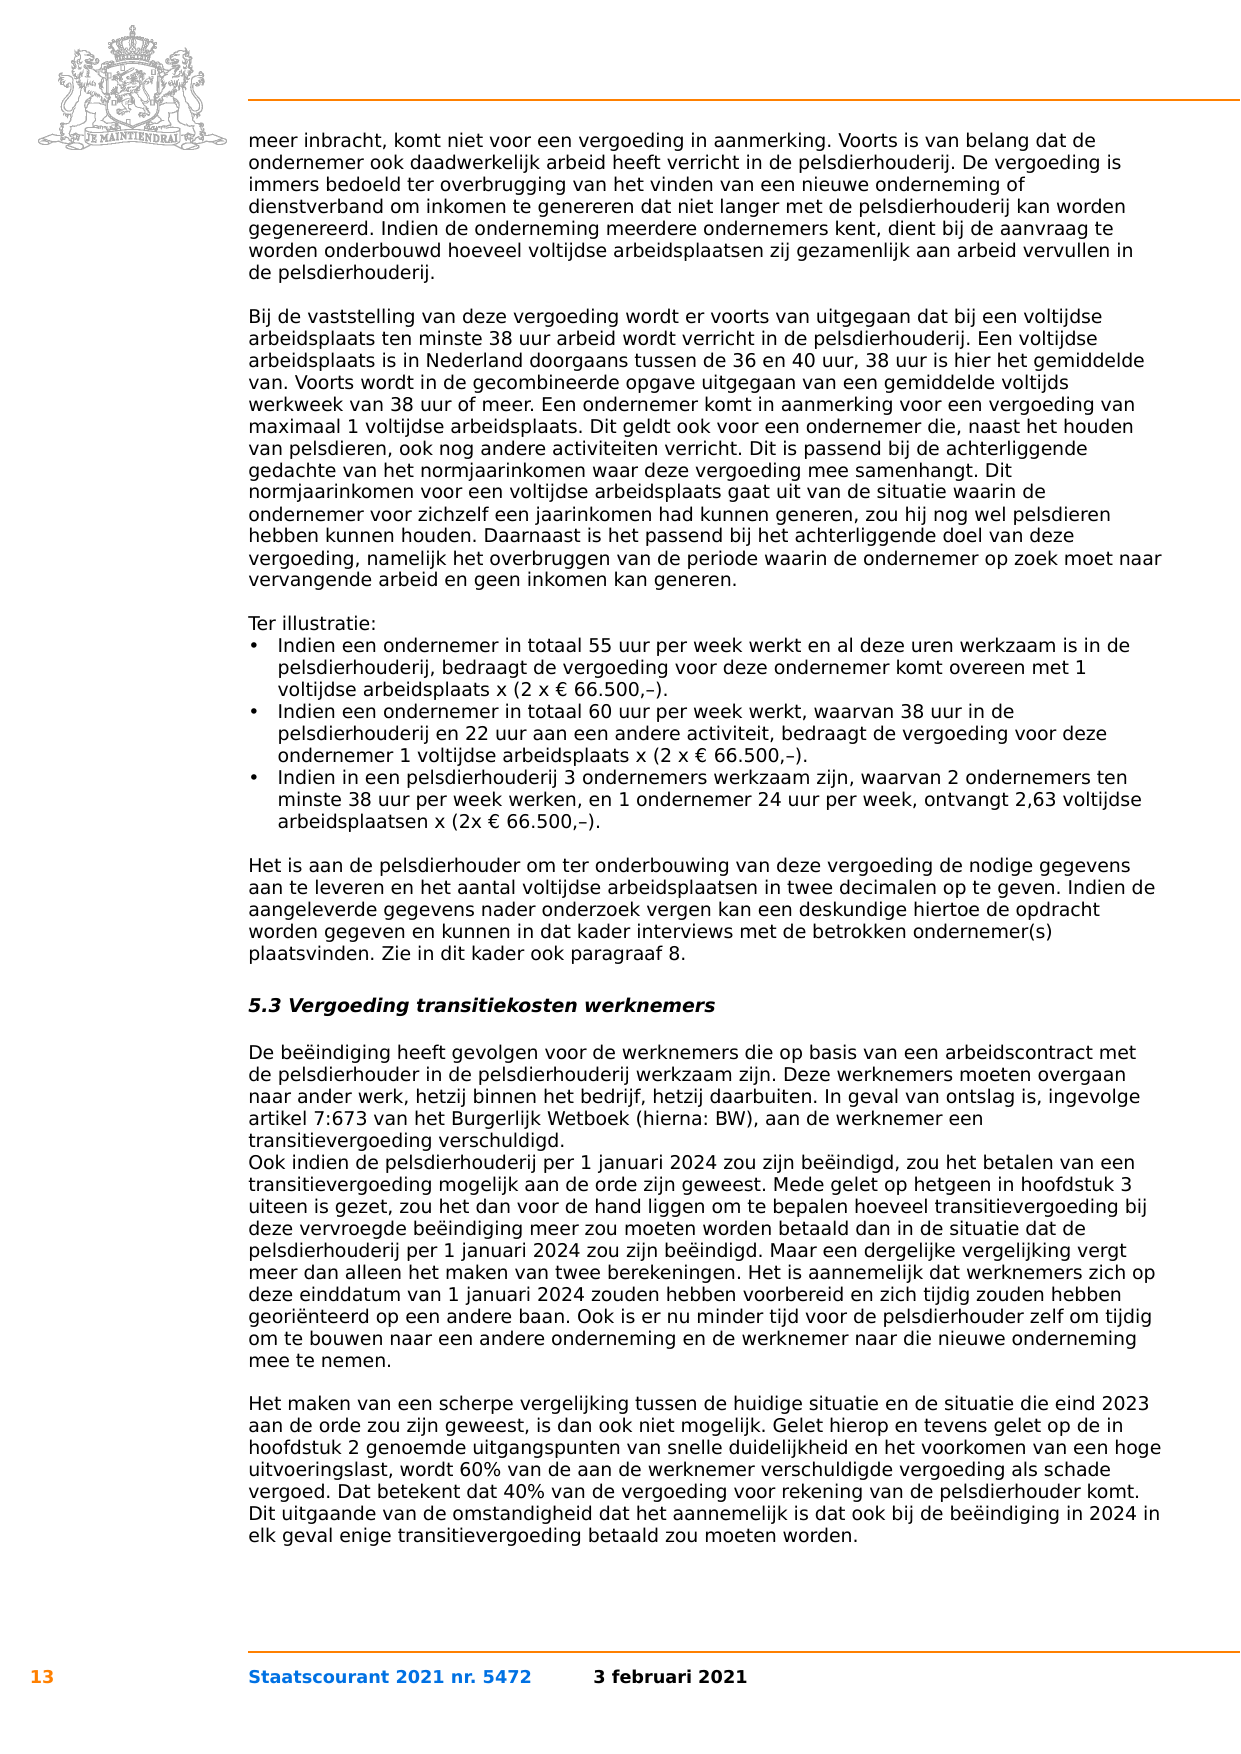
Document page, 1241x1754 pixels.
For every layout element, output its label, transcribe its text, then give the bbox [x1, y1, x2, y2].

text Bij de vaststelling van deze vergoeding wordt er voorts van uitgegaan dat bij een voltijdse arbeidsplaats ten minste 38 uur arbeid wordt verricht in de pelsdierhouderij. Een voltijdse arbeidsplaats is in Nederland doorgaans tussen de 36 en 40 uur, 38 uur is hier het gemiddelde van. Voorts wordt in de gecombineerde opgave uitgegaan van een gemiddelde voltijds werkweek van 38 uur of meer. Een ondernemer komt in aanmerking voor een vergoeding van maximaal 1 voltijdse arbeidsplaats. Dit geldt ook voor een ondernemer die, naast het houden van pelsdieren, ook nog andere activiteiten verricht. Dit is passend bij de achterliggende gedachte van het normjaarinkomen waar deze vergoeding mee samenhangt. Dit normjaarinkomen voor een voltijdse arbeidsplaats gaat uit van de situatie waarin de ondernemer voor zichzelf een jaarinkomen had kunnen generen, zou hij nog wel pelsdieren hebben kunnen houden. Daarnaast is het passend bij het achterliggende doel van deze vergoeding, namelijk het overbruggen van de periode waarin de ondernemer op zoek moet naar vervangende arbeid en geen inkomen kan generen. [248, 306, 1163, 591]
text Het maken van een scherpe vergelijking tussen de huidige situatie en de situatie die eind 2023 aan de orde zou zijn geweest, is dan ook niet mogelijk. Gelet hierop en tevens gelet op de in hoofdstuk 2 genoemde uitgangspunten van snelle duidelijkheid en het voorkomen van een hoge uitvoeringslast, wordt 60% van de aan de werknemer verschuldigde vergoeding als schade vergoed. Dat betekent dat 40% van de vergoeding voor rekening van de pelsdierhouder komt. Dit uitgaande van de omstandigheid dat het aannemelijk is dat ook bij de beëindiging in 2024 in elk geval enige transitievergoeding betaald zou moeten worden. [248, 1393, 1163, 1547]
picture [38, 25, 227, 150]
text Het is aan de pelsdierhouder om ter onderbouwing van deze vergoeding de nodige gegevens aan te leveren en het aantal voltijdse arbeidsplaatsen in twee decimalen op te geven. Indien de aangeleverde gegevens nader onderzoek vergen kan een deskundige hiertoe de opdracht worden gegeven en kunnen in dat kader interviews met de betrokken ondernemer(s) plaatsvinden. Zie in dit kader ook paragraaf 8. [248, 855, 1163, 965]
text • Indien in een pelsdierhouderij 3 ondernemers werkzaam zijn, waarvan 2 ondernemers ten minste 38 uur per week werken, en 1 ondernemer 24 uur per week, ontvangt 2,63 voltijdse arbeidsplaatsen x (2x € 66.500,–). [248, 767, 1163, 833]
text Ook indien de pelsdierhouderij per 1 januari 2024 zou zijn beëindigd, zou het betalen van een transitievergoeding mogelijk aan de orde zijn geweest. Mede gelet op hetgeen in hoofdstuk 3 uiteen is gezet, zou het dan voor de hand liggen om te bepalen hoeveel transitievergoeding bij deze vervroegde beëindiging meer zou moeten worden betaald dan in de situatie dat de pelsdierhouderij per 1 januari 2024 zou zijn beëindigd. Maar een dergelijke vergelijking vergt meer dan alleen het maken van twee berekeningen. Het is aannemelijk dat werknemers zich op deze einddatum van 1 januari 2024 zouden hebben voorbereid en zich tijdig zouden hebben georiënteerd op een andere baan. Ook is er nu minder tijd voor de pelsdierhouder zelf om tijdig om te bouwen naar een andere onderneming en de werknemer naar die nieuwe onderneming mee te nemen. [248, 1152, 1163, 1371]
text • Indien een ondernemer in totaal 60 uur per week werkt, waarvan 38 uur in de pelsdierhouderij en 22 uur aan een andere activiteit, bedraagt de vergoeding voor deze ondernemer 1 voltijdse arbeidsplaats x (2 x € 66.500,–). [248, 701, 1163, 767]
subtitle 5.3 Vergoeding transitiekosten werknemers [248, 995, 1163, 1017]
text Ter illustratie: [248, 613, 1163, 635]
text • Indien een ondernemer in totaal 55 uur per week werkt en al deze uren werkzaam is in de pelsdierhouderij, bedraagt de vergoeding voor deze ondernemer komt overeen met 1 voltijdse arbeidsplaats x (2 x € 66.500,–). [248, 635, 1163, 701]
text De beëindiging heeft gevolgen voor de werknemers die op basis van een arbeidscontract met de pelsdierhouder in de pelsdierhouderij werkzaam zijn. Deze werknemers moeten overgaan naar ander werk, hetzij binnen het bedrijf, hetzij daarbuiten. In geval van ontslag is, ingevolge artikel 7:673 van het Burgerlijk Wetboek (hierna: BW), aan de werknemer een transitievergoeding verschuldigd. [248, 1042, 1163, 1152]
text meer inbracht, komt niet voor een vergoeding in aanmerking. Voorts is van belang dat de ondernemer ook daadwerkelijk arbeid heeft verricht in de pelsdierhouderij. De vergoeding is immers bedoeld ter overbrugging van het vinden van een nieuwe onderneming of dienstverband om inkomen te genereren dat niet langer met de pelsdierhouderij kan worden gegenereerd. Indien de onderneming meerdere ondernemers kent, dient bij de aanvraag te worden onderbouwd hoeveel voltijdse arbeidsplaatsen zij gezamenlijk aan arbeid vervullen in de pelsdierhouderij. [248, 130, 1163, 284]
